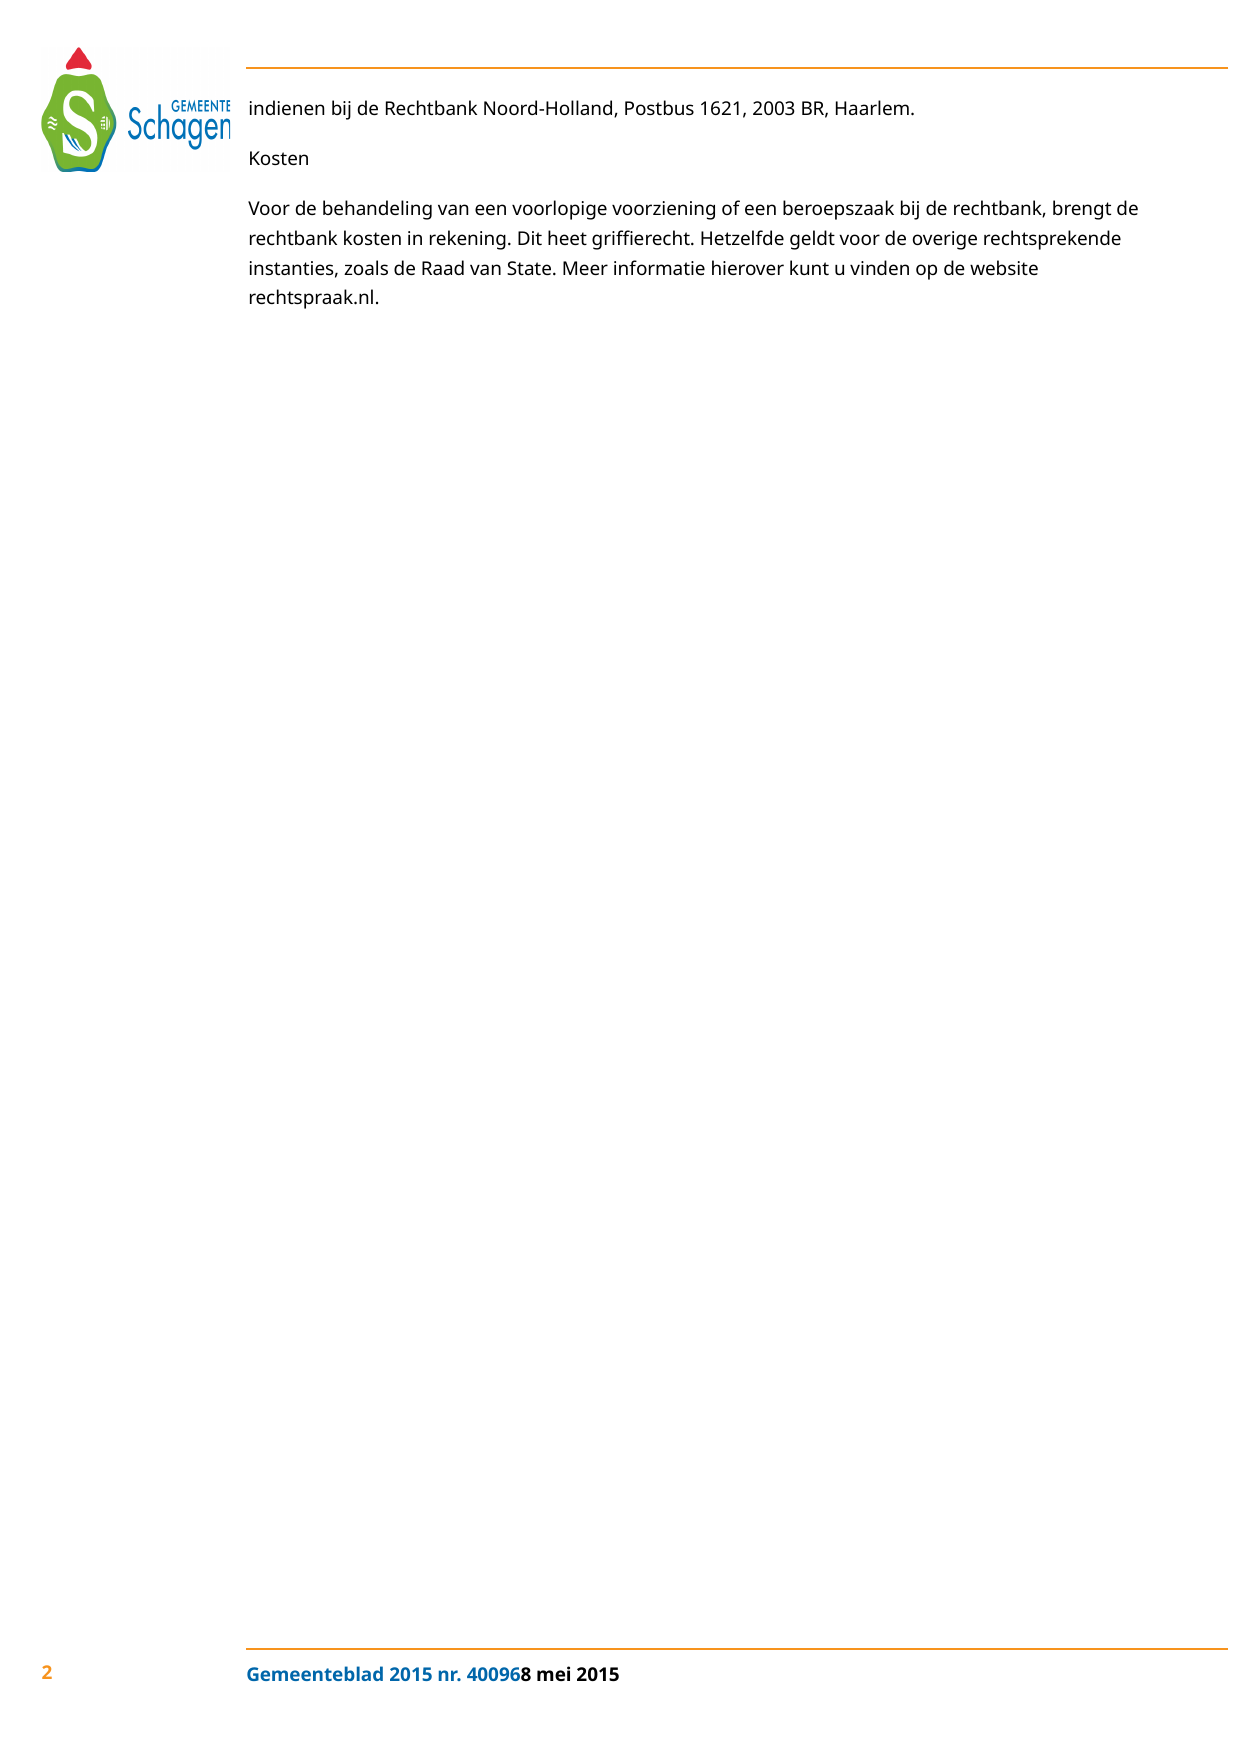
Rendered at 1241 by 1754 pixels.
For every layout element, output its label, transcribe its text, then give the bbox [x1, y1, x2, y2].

text indienen bij de Rechtbank Noord-Holland, Postbus 1621, 2003 BR, Haarlem. [248, 95, 1152, 121]
picture [41, 47, 231, 172]
text Voor de behandeling van een voorlopige voorziening of een beroepszaak bij de rechtbank, brengt de rechtbank kosten in rekening. Dit heet griffierecht. Hetzelfde geldt voor de overige rechtsprekende instanties, zoals de Raad van State. Meer informatie hierover kunt u vinden op de website rechtspraak.nl. [248, 196, 1152, 310]
text Kosten [248, 145, 1152, 171]
